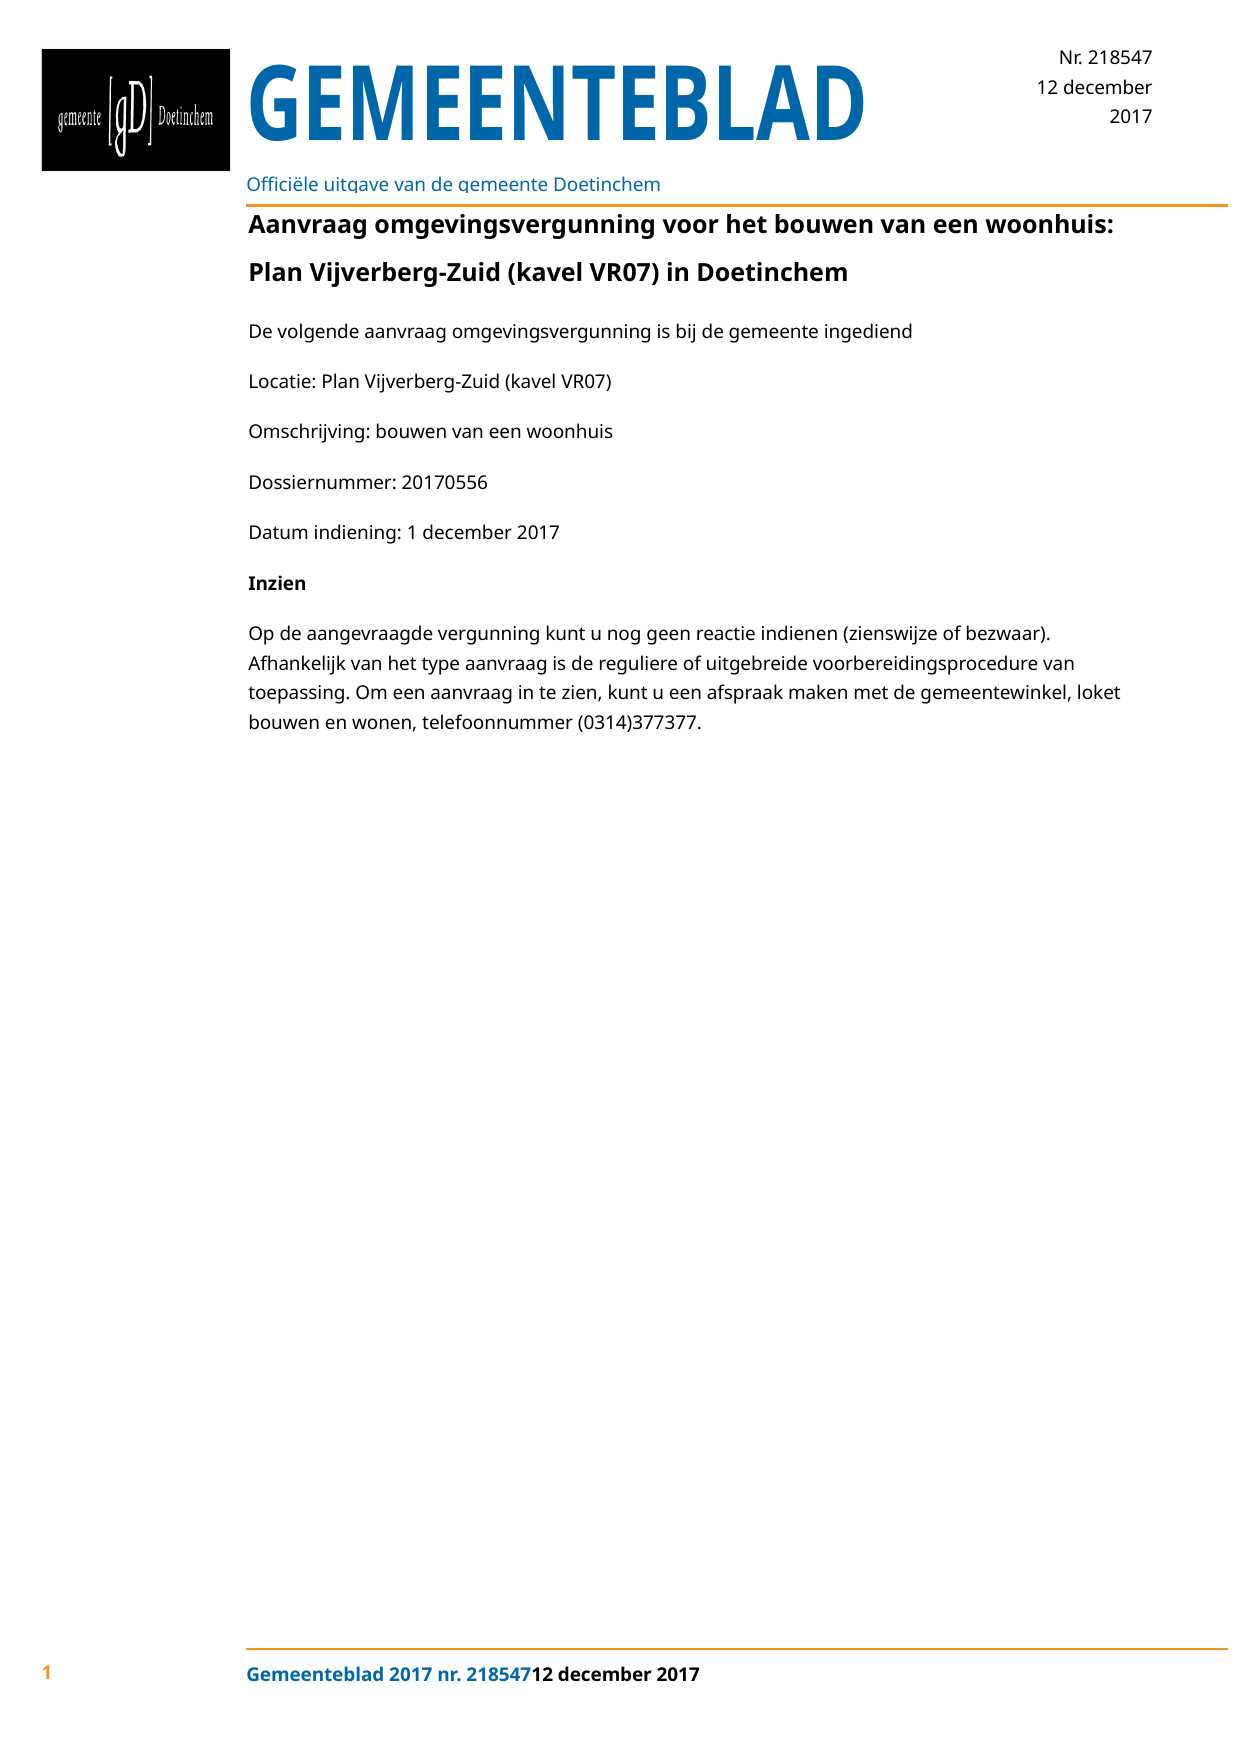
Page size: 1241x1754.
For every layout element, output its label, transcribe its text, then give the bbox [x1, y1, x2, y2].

text Omschrijving: bouwen van een woonhuis [248, 419, 1152, 444]
text De volgende aanvraag omgevingsvergunning is bij de gemeente ingediend [248, 318, 1152, 344]
text Datum indiening: 1 december 2017 [248, 519, 1152, 545]
picture [41, 47, 231, 172]
text Dossiernummer: 20170556 [248, 469, 1152, 495]
text Locatie: Plan Vijverberg-Zuid (kavel VR07) [248, 368, 1152, 394]
text Op de aangevraagde vergunning kunt u nog geen reactie indienen (zienswijze of bezwaar). Afhankelijk van het type aanvraag is de reguliere of uitgebreide voorbereidingsprocedure van toepassing. Om een aanvraag in te zien, kunt u een afspraak maken met de gemeentewinkel, loket bouwen en wonen, telefoonnummer (0314)377377. [248, 620, 1152, 735]
text Inzien [248, 570, 1152, 596]
text Aanvraag omgevingsvergunning voor het bouwen van een woonhuis: Plan Vijverberg-Zuid (kavel VR07) in Doetinchem [248, 207, 1152, 288]
